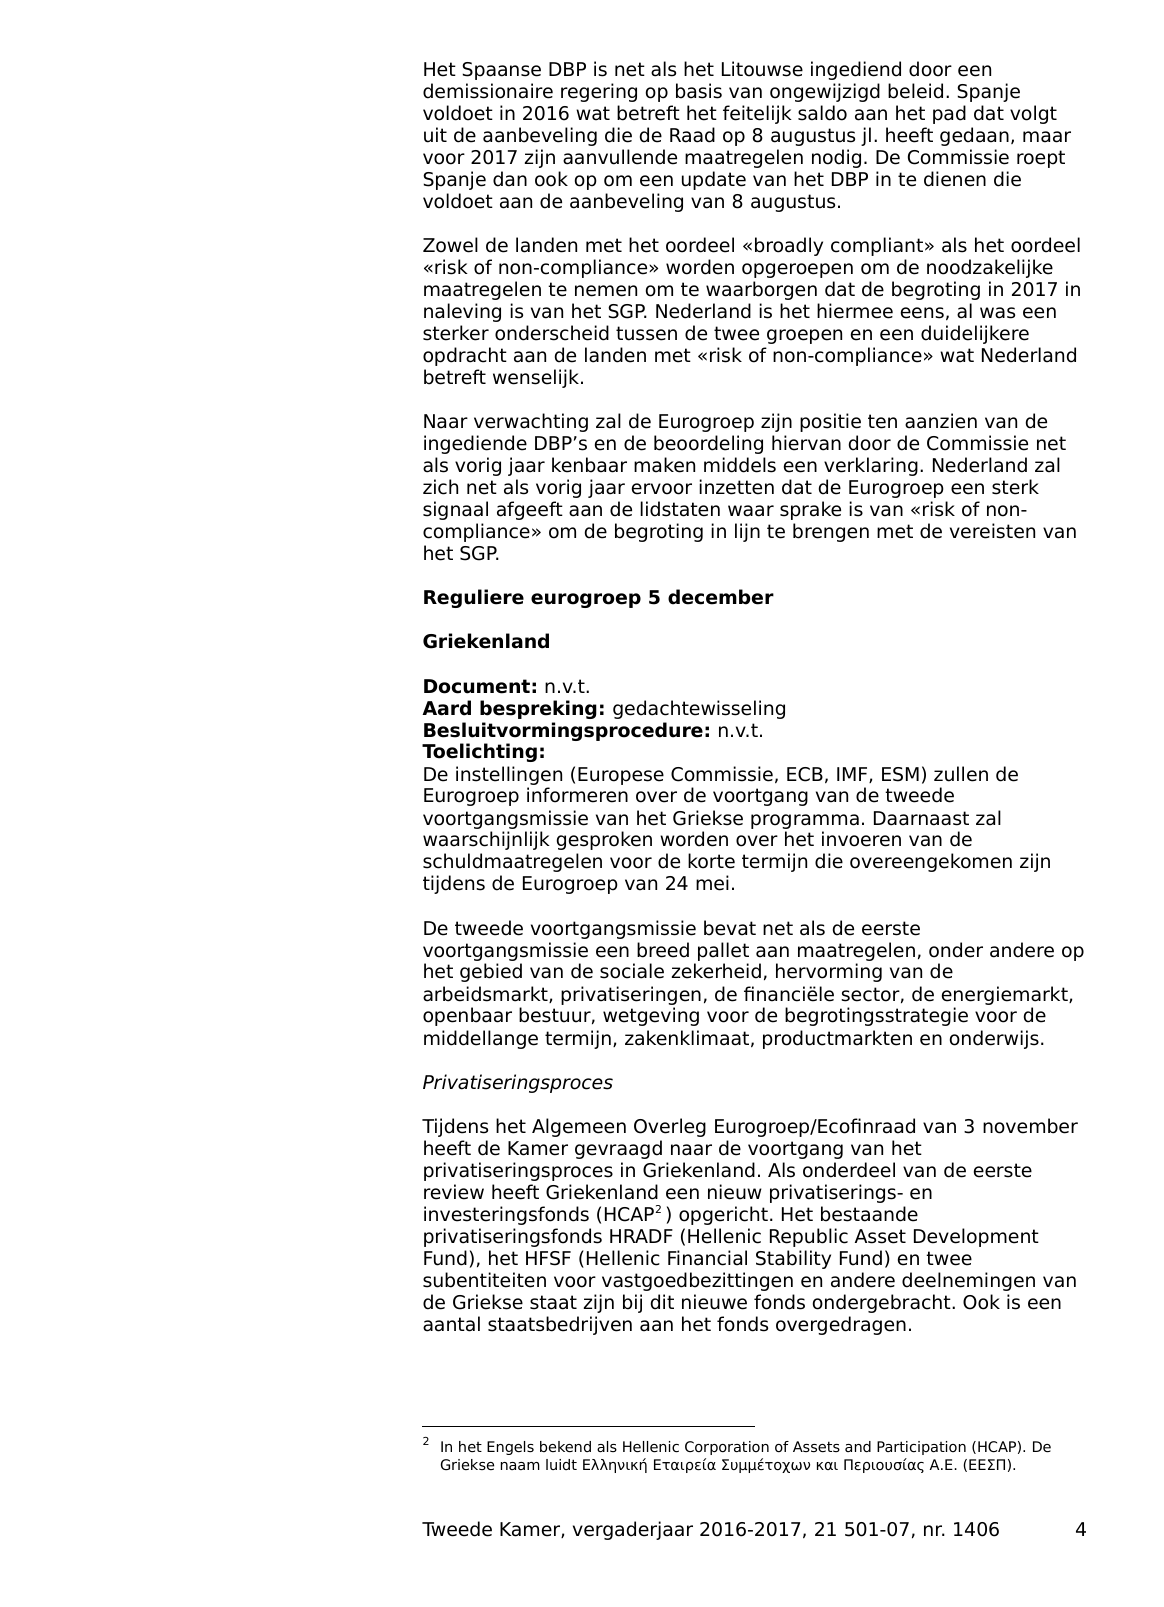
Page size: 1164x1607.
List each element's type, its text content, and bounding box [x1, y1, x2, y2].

text De tweede voortgangsmissie bevat net als de eerste voortgangsmissie een breed pallet aan maatregelen, onder andere op het gebied van de sociale zekerheid, hervorming van de arbeidsmarkt, privatiseringen, de financiële sector, de energiemarkt, openbaar bestuur, wetgeving voor de begrotingsstrategie voor de middellange termijn, zakenklimaat, productmarkten en onderwijs. [422, 917, 1087, 1049]
subtitle Griekenland [422, 631, 1087, 653]
text Document: n.v.t. [422, 676, 1087, 697]
text Zowel de landen met het oordeel «broadly compliant» als het oordeel «risk of non-compliance» worden opgeroepen om de noodzakelijke maatregelen te nemen om te waarborgen dat de begroting in 2017 in naleving is van het SGP. Nederland is het hiermee eens, al was een sterker onderscheid tussen de twee groepen en een duidelijkere opdracht aan de landen met «risk of non-compliance» wat Nederland betreft wenselijk. [422, 235, 1087, 389]
text Naar verwachting zal de Eurogroep zijn positie ten aanzien van de ingediende DBP’s en de beoordeling hiervan door de Commissie net als vorig jaar kenbaar maken middels een verklaring. Nederland zal zich net als vorig jaar ervoor inzetten dat de Eurogroep een sterk signaal afgeeft aan de lidstaten waar sprake is van «risk of non-compliance» om de begroting in lijn te brengen met de vereisten van het SGP. [422, 411, 1087, 565]
subtitle Reguliere eurogroep 5 december [422, 587, 1087, 609]
text Toelichting: [422, 741, 1087, 763]
text In het Engels bekend als Hellenic Corporation of Assets and Participation (HCAP). De Griekse naam luidt Ελληνική Εταιρεία Συμμέτοχων και Περιουσίας Α.Ε. (ΕΕΣΠ). [422, 1435, 1087, 1474]
text Het Spaanse DBP is net als het Litouwse ingediend door een demissionaire regering op basis van ongewijzigd beleid. Spanje voldoet in 2016 wat betreft het feitelijk saldo aan het pad dat volgt uit de aanbeveling die de Raad op 8 augustus jl. heeft gedaan, maar voor 2017 zijn aanvullende maatregelen nodig. De Commissie roept Spanje dan ook op om een update van het DBP in te dienen die voldoet aan de aanbeveling van 8 augustus. [422, 59, 1087, 213]
subtitle Privatiseringsproces [422, 1072, 1087, 1093]
text Besluitvormingsprocedure: n.v.t. [422, 719, 1087, 741]
text De instellingen (Europese Commissie, ECB, IMF, ESM) zullen de Eurogroep informeren over de voortgang van de tweede voortgangsmissie van het Griekse programma. Daarnaast zal waarschijnlijk gesproken worden over het invoeren van de schuldmaatregelen voor de korte termijn die overeengekomen zijn tijdens de Eurogroep van 24 mei. [422, 763, 1087, 895]
text Aard bespreking: gedachtewisseling [422, 697, 1087, 719]
text Tijdens het Algemeen Overleg Eurogroep/Ecofinraad van 3 november heeft de Kamer gevraagd naar de voortgang van het privatiseringsproces in Griekenland. Als onderdeel van de eerste review heeft Griekenland een nieuw privatiserings- en investeringsfonds (HCAP) opgericht. Het bestaande privatiseringsfonds HRADF (Hellenic Republic Asset Development Fund), het HFSF (Hellenic Financial Stability Fund) en twee subentiteiten voor vastgoedbezittingen en andere deelnemingen van de Griekse staat zijn bij dit nieuwe fonds ondergebracht. Ook is een aantal staatsbedrijven aan het fonds overgedragen. [422, 1116, 1087, 1336]
